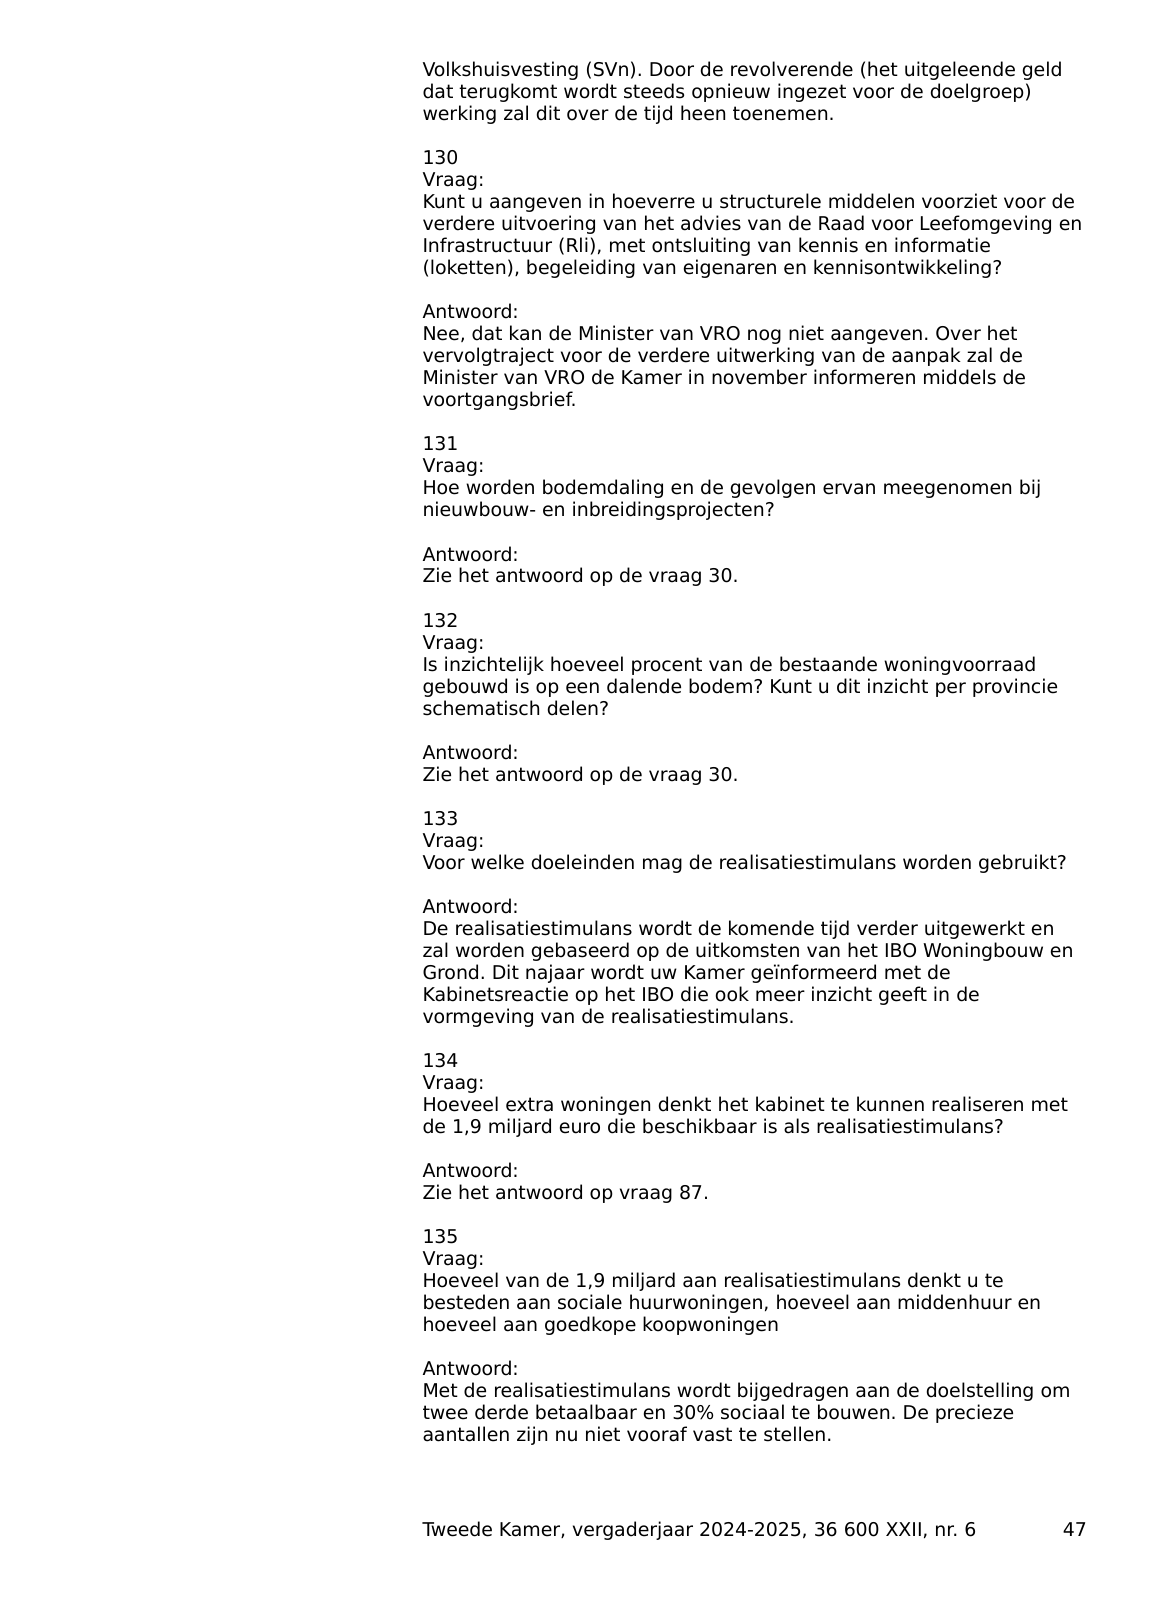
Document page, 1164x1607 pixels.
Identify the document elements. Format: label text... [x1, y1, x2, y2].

text Vraag: [422, 830, 1087, 852]
text Zie het antwoord op vraag 87. [422, 1182, 1087, 1204]
text Vraag: [422, 1248, 1087, 1270]
text Zie het antwoord op de vraag 30. [422, 764, 1087, 786]
text Kunt u aangeven in hoeverre u structurele middelen voorziet voor de verdere uitvoering van het advies van de Raad voor Leefomgeving en Infrastructuur (Rli), met ontsluiting van kennis en informatie (loketten), begeleiding van eigenaren en kennisontwikkeling? [422, 191, 1087, 279]
text Vraag: [422, 169, 1087, 191]
text 135 [422, 1226, 1087, 1248]
text Hoe worden bodemdaling en de gevolgen ervan meegenomen bij nieuwbouw- en inbreidingsprojecten? [422, 477, 1087, 521]
text Antwoord: [422, 301, 1087, 323]
text Antwoord: [422, 1160, 1087, 1182]
text 134 [422, 1050, 1087, 1072]
text 130 [422, 147, 1087, 169]
text Antwoord: [422, 742, 1087, 764]
text De realisatiestimulans wordt de komende tijd verder uitgewerkt en zal worden gebaseerd op de uitkomsten van het IBO Woningbouw en Grond. Dit najaar wordt uw Kamer geïnformeerd met de Kabinetsreactie op het IBO die ook meer inzicht geeft in de vormgeving van de realisatiestimulans. [422, 918, 1087, 1028]
text 132 [422, 609, 1087, 632]
text Is inzichtelijk hoeveel procent van de bestaande woningvoorraad gebouwd is op een dalende bodem? Kunt u dit inzicht per provincie schematisch delen? [422, 653, 1087, 719]
text Vraag: [422, 632, 1087, 653]
text Hoeveel extra woningen denkt het kabinet te kunnen realiseren met de 1,9 miljard euro die beschikbaar is als realisatiestimulans? [422, 1094, 1087, 1138]
text Nee, dat kan de Minister van VRO nog niet aangeven. Over het vervolgtraject voor de verdere uitwerking van de aanpak zal de Minister van VRO de Kamer in november informeren middels de voortgangsbrief. [422, 323, 1087, 411]
text Volkshuisvesting (SVn). Door de revolverende (het uitgeleende geld dat terugkomt wordt steeds opnieuw ingezet voor de doelgroep) werking zal dit over de tijd heen toenemen. [422, 59, 1087, 125]
text 131 [422, 433, 1087, 455]
text Vraag: [422, 455, 1087, 477]
text Voor welke doeleinden mag de realisatiestimulans worden gebruikt? [422, 852, 1087, 874]
text Met de realisatiestimulans wordt bijgedragen aan de doelstelling om twee derde betaalbaar en 30% sociaal te bouwen. De precieze aantallen zijn nu niet vooraf vast te stellen. [422, 1380, 1087, 1446]
text Antwoord: [422, 896, 1087, 918]
text 133 [422, 808, 1087, 830]
text Antwoord: [422, 543, 1087, 565]
text Vraag: [422, 1072, 1087, 1094]
text Zie het antwoord op de vraag 30. [422, 565, 1087, 587]
text Antwoord: [422, 1358, 1087, 1380]
text Hoeveel van de 1,9 miljard aan realisatiestimulans denkt u te besteden aan sociale huurwoningen, hoeveel aan middenhuur en hoeveel aan goedkope koopwoningen [422, 1270, 1087, 1336]
